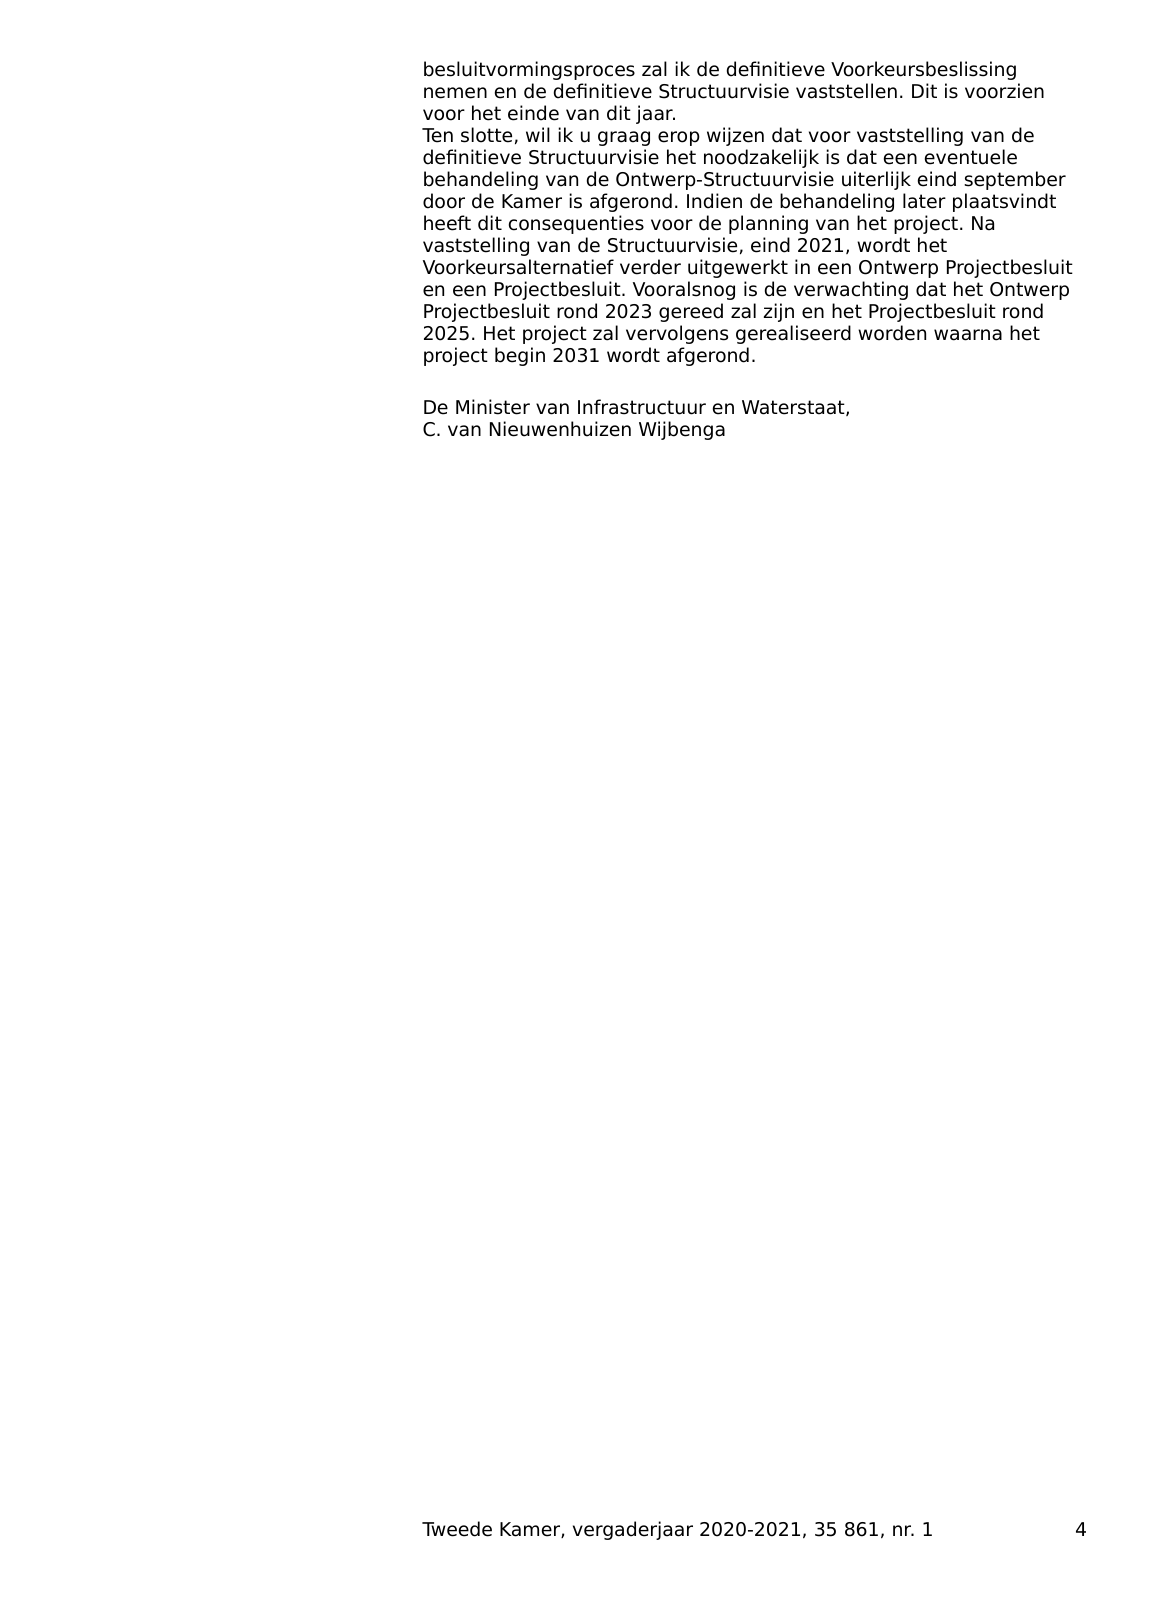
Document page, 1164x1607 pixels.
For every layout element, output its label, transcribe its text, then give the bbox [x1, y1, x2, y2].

text De Minister van Infrastructuur en Waterstaat, C. van Nieuwenhuizen Wijbenga [422, 397, 1087, 441]
text Ten slotte, wil ik u graag erop wijzen dat voor vaststelling van de definitieve Structuurvisie het noodzakelijk is dat een eventuele behandeling van de Ontwerp-Structuurvisie uiterlijk eind september door de Kamer is afgerond. Indien de behandeling later plaatsvindt heeft dit consequenties voor de planning van het project. Na vaststelling van de Structuurvisie, eind 2021, wordt het Voorkeursalternatief verder uitgewerkt in een Ontwerp Projectbesluit en een Projectbesluit. Vooralsnog is de verwachting dat het Ontwerp Projectbesluit rond 2023 gereed zal zijn en het Projectbesluit rond 2025. Het project zal vervolgens gerealiseerd worden waarna het project begin 2031 wordt afgerond. [422, 125, 1087, 367]
text besluitvormingsproces zal ik de definitieve Voorkeursbeslissing nemen en de definitieve Structuurvisie vaststellen. Dit is voorzien voor het einde van dit jaar. [422, 59, 1087, 125]
